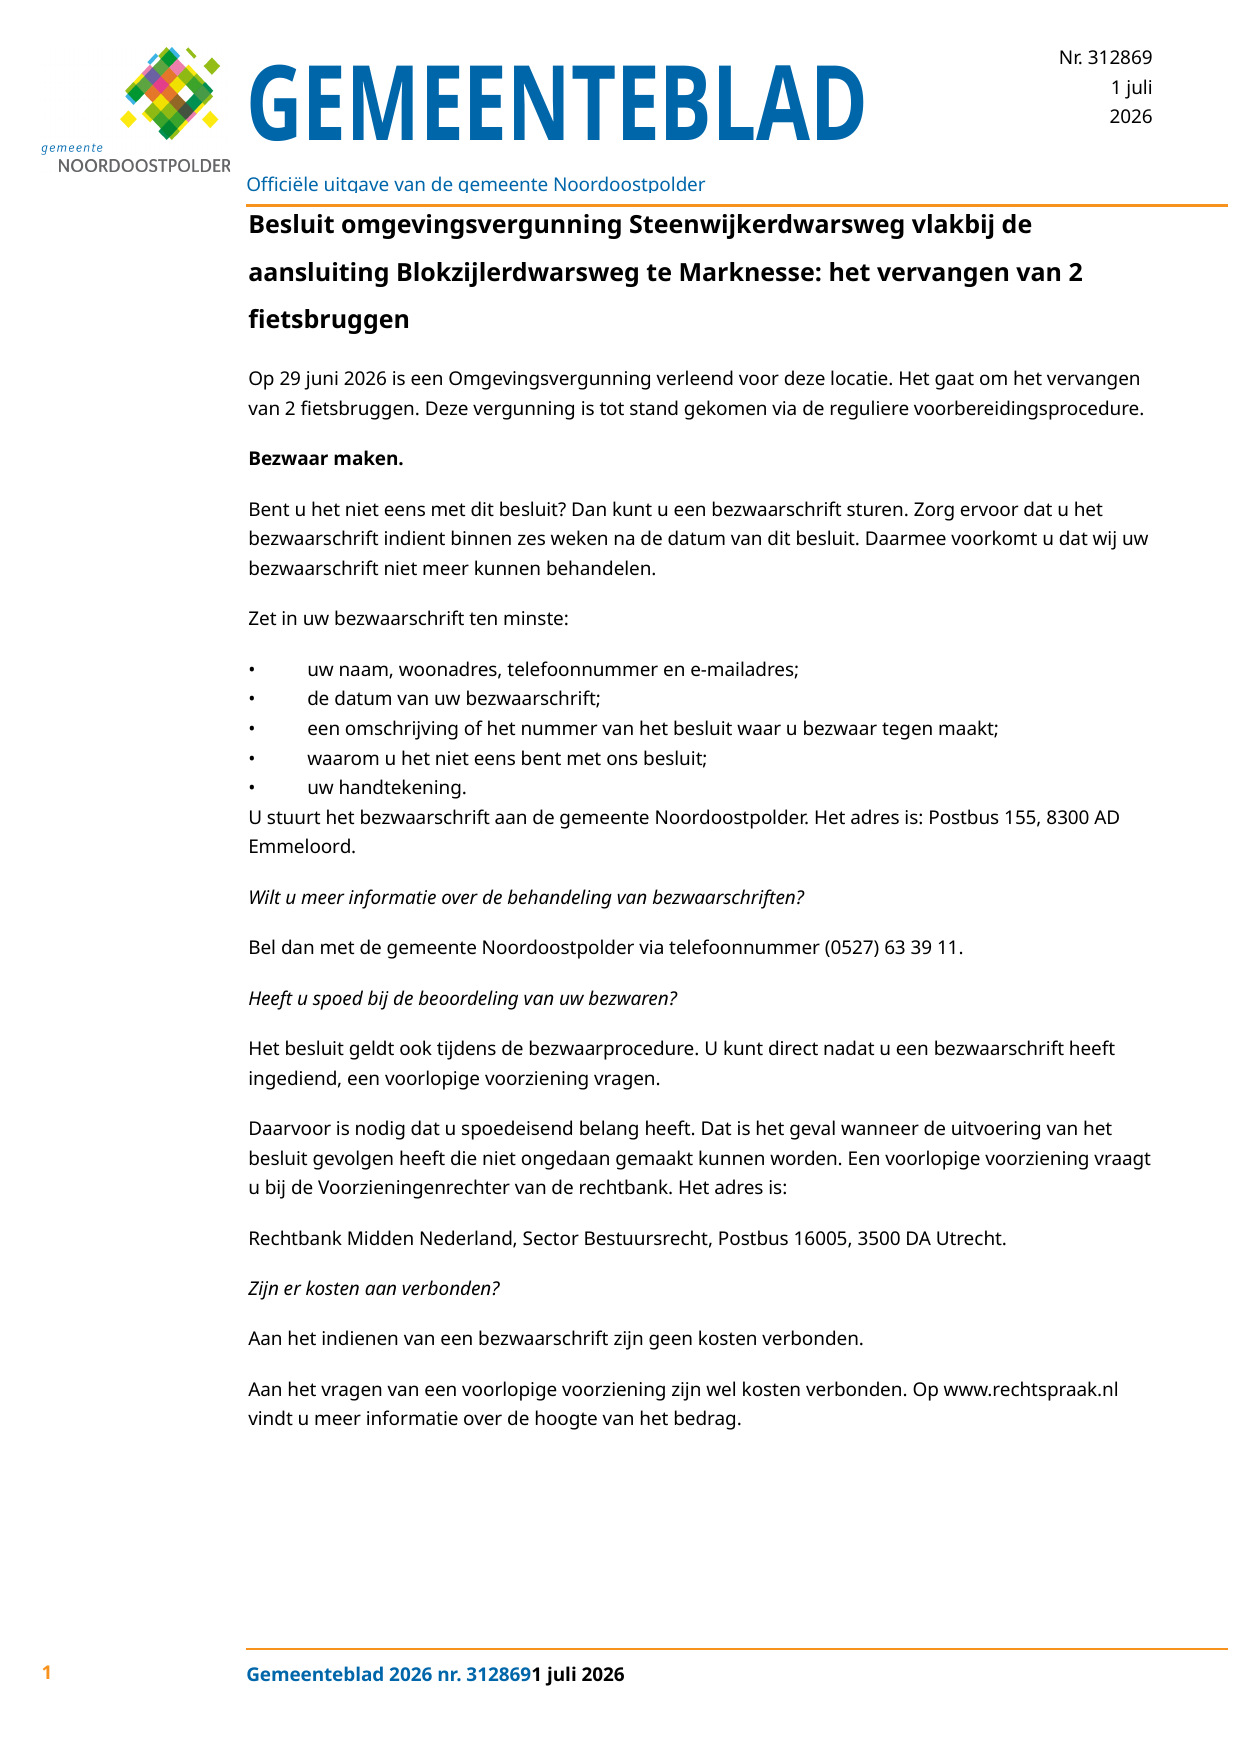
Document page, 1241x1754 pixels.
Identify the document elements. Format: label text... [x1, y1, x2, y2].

text Aan het vragen van een voorlopige voorziening zijn wel kosten verbonden. Op www.rechtspraak.nl vindt u meer informatie over de hoogte van het bedrag. [248, 1376, 1152, 1431]
list een omschrijving of het nummer van het besluit waar u bezwaar tegen maakt; [248, 715, 1152, 741]
text U stuurt het bezwaarschrift aan de gemeente Noordoostpolder. Het adres is: Postbus 155, 8300 AD Emmeloord. [248, 804, 1152, 859]
text Bent u het niet eens met dit besluit? Dan kunt u een bezwaarschrift sturen. Zorg ervoor dat u het bezwaarschrift indient binnen zes weken na de datum van dit besluit. Daarmee voorkomt u dat wij uw bezwaarschrift niet meer kunnen behandelen. [248, 496, 1152, 581]
list uw naam, woonadres, telefoonnummer en e-mailadres; [248, 656, 1152, 682]
text Zet in uw bezwaarschrift ten minste: [248, 606, 1152, 631]
picture [41, 47, 231, 172]
text Het besluit geldt ook tijdens de bezwaarprocedure. U kunt direct nadat u een bezwaarschrift heeft ingediend, een voorlopige voorziening vragen. [248, 1035, 1152, 1090]
text Bezwaar maken. [248, 446, 1152, 471]
text Zijn er kosten aan verbonden? [248, 1275, 1152, 1301]
text Bel dan met de gemeente Noordoostpolder via telefoonnummer (0527) 63 39 11. [248, 934, 1152, 960]
text Aan het indienen van een bezwaarschrift zijn geen kosten verbonden. [248, 1326, 1152, 1351]
text Wilt u meer informatie over de behandeling van bezwaarschriften? [248, 884, 1152, 909]
text Daarvoor is nodig dat u spoedeisend belang heeft. Dat is het geval wanneer de uitvoering van het besluit gevolgen heeft die niet ongedaan gemaakt kunnen worden. Een voorlopige voorziening vraagt u bij de Voorzieningenrechter van de rechtbank. Het adres is: [248, 1115, 1152, 1200]
text Besluit omgevingsvergunning Steenwijkerdwarsweg vlakbij de aansluiting Blokzijlerdwarsweg te Marknesse: het vervangen van 2 fietsbruggen [248, 207, 1152, 336]
list de datum van uw bezwaarschrift; [248, 686, 1152, 711]
list uw handtekening. [248, 774, 1152, 800]
text Heeft u spoed bij de beoordeling van uw bezwaren? [248, 985, 1152, 1010]
text Rechtbank Midden Nederland, Sector Bestuursrecht, Postbus 16005, 3500 DA Utrecht. [248, 1225, 1152, 1250]
list waarom u het niet eens bent met ons besluit; [248, 745, 1152, 770]
text Op 29 juni 2026 is een Omgevingsvergunning verleend voor deze locatie. Het gaat om het vervangen van 2 fietsbruggen. Deze vergunning is tot stand gekomen via de reguliere voorbereidingsprocedure. [248, 366, 1152, 421]
